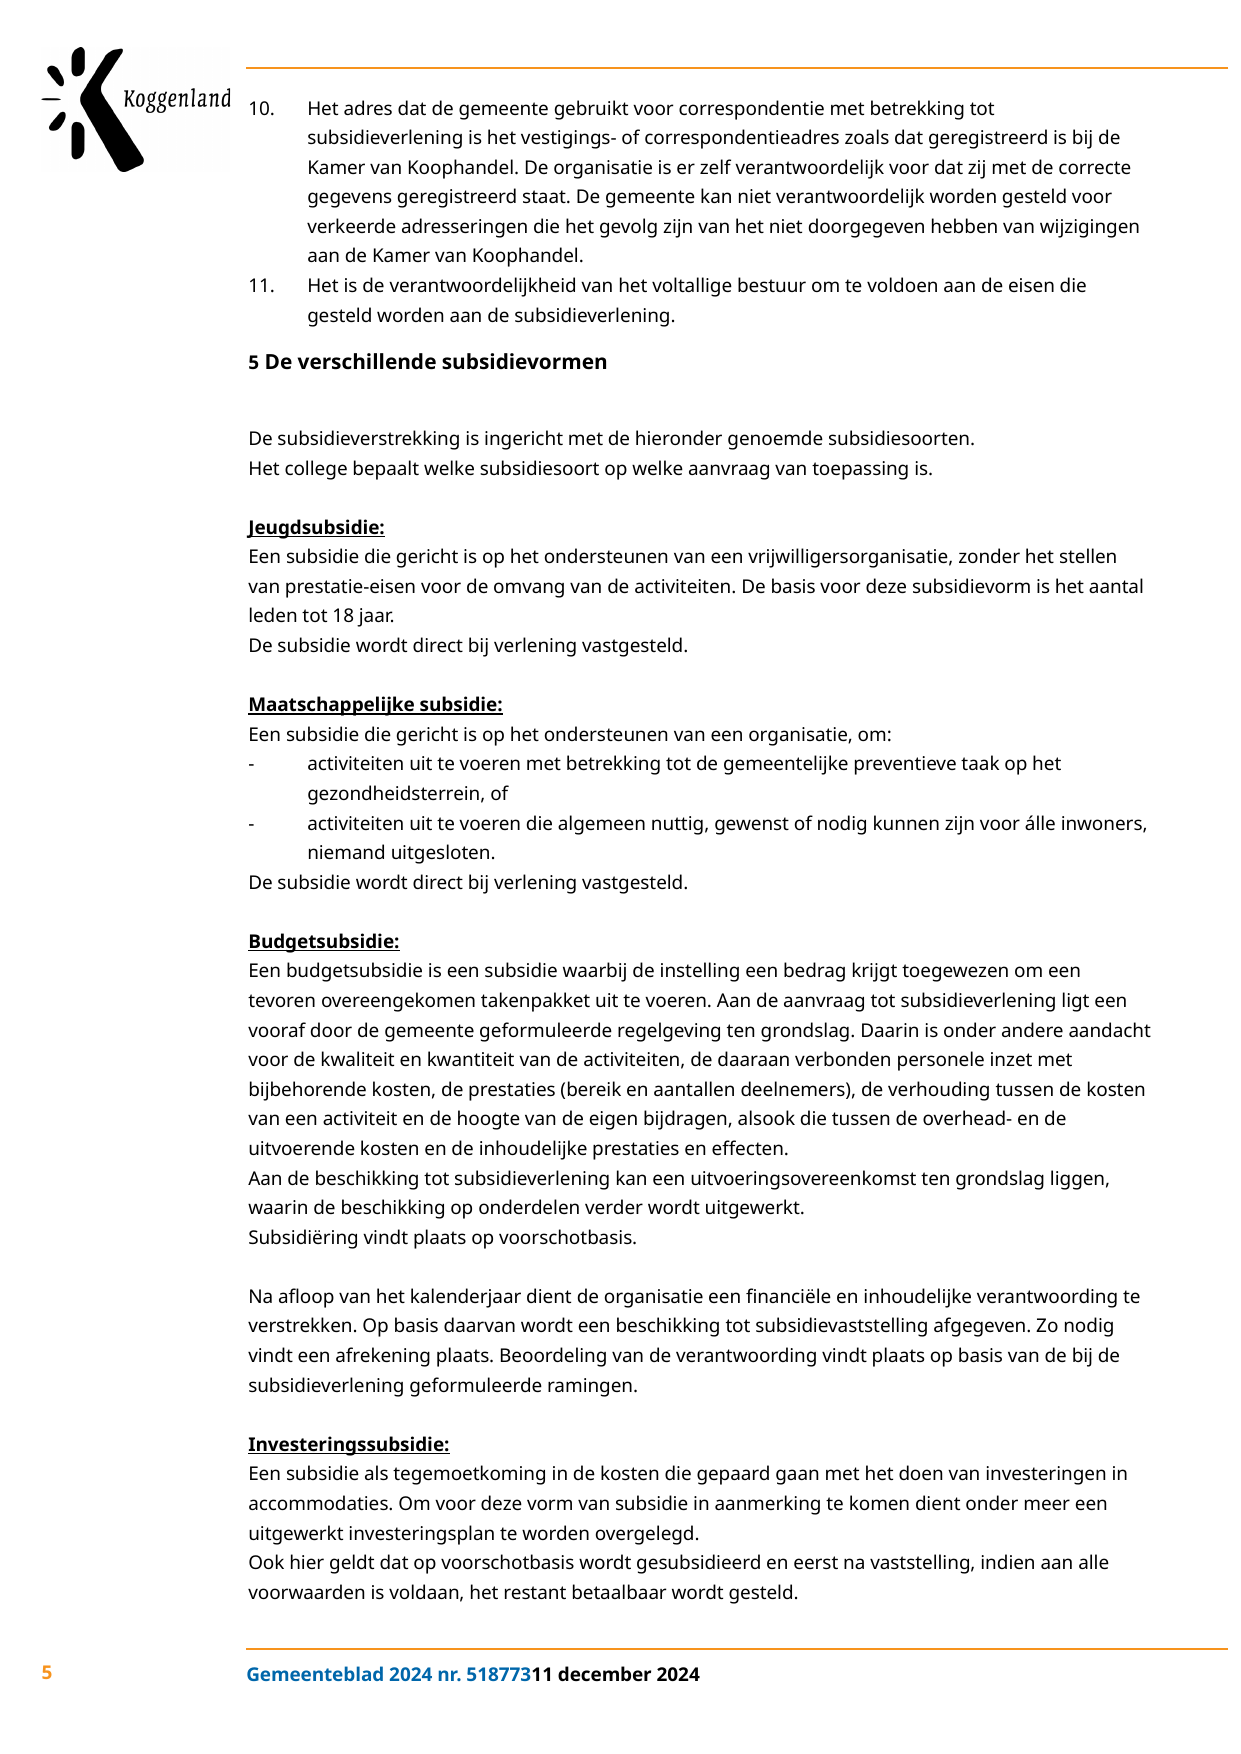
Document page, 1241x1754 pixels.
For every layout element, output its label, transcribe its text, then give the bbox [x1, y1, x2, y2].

list activiteiten uit te voeren met betrekking tot de gemeentelijke preventieve taak op het gezondheidsterrein, of [248, 751, 1152, 806]
text Een subsidie die gericht is op het ondersteunen van een organisatie, om: [248, 721, 1152, 747]
list activiteiten uit te voeren die algemeen nuttig, gewenst of nodig kunnen zijn voor álle inwoners, niemand uitgesloten. [248, 810, 1152, 865]
text De subsidie wordt direct bij verlening vastgesteld. [248, 869, 1152, 895]
text Na afloop van het kalenderjaar dient de organisatie een financiële en inhoudelijke verantwoording te verstrekken. Op basis daarvan wordt een beschikking tot subsidievaststelling afgegeven. Zo nodig vindt een afrekening plaats. Beoordeling van de verantwoording vindt plaats op basis van de bij de subsidieverlening geformuleerde ramingen. [248, 1283, 1152, 1398]
text Een budgetsubsidie is een subsidie waarbij de instelling een bedrag krijgt toegewezen om een tevoren overeengekomen takenpakket uit te voeren. Aan de aanvraag tot subsidieverlening ligt een vooraf door de gemeente geformuleerde regelgeving ten grondslag. Daarin is onder andere aandacht voor de kwaliteit en kwantiteit van de activiteiten, de daaraan verbonden personele inzet met bijbehorende kosten, de prestaties (bereik en aantallen deelnemers), de verhouding tussen de kosten van een activiteit en de hoogte van de eigen bijdragen, alsook die tussen de overhead- en de uitvoerende kosten en de inhoudelijke prestaties en effecten. [248, 958, 1152, 1161]
text Het college bepaalt welke subsidiesoort op welke aanvraag van toepassing is. [248, 455, 1152, 481]
list Het adres dat de gemeente gebruikt voor correspondentie met betrekking tot subsidieverlening is het vestigings- of correspondentieadres zoals dat geregistreerd is bij de Kamer van Koophandel. De organisatie is er zelf verantwoordelijk voor dat zij met de correcte gegevens geregistreerd staat. De gemeente kan niet verantwoordelijk worden gesteld voor verkeerde adresseringen die het gevolg zijn van het niet doorgegeven hebben van wijzigingen aan de Kamer van Koophandel. [248, 95, 1152, 268]
picture [41, 47, 231, 172]
text Een subsidie die gericht is op het ondersteunen van een vrijwilligersorganisatie, zonder het stellen van prestatie-eisen voor de omvang van de activiteiten. De basis voor deze subsidievorm is het aantal leden tot 18 jaar. [248, 543, 1152, 628]
text Subsidiëring vindt plaats op voorschotbasis. [248, 1224, 1152, 1250]
text 5 De verschillende subsidievormen [248, 347, 1152, 376]
text Aan de beschikking tot subsidieverlening kan een uitvoeringsovereenkomst ten grondslag liggen, waarin de beschikking op onderdelen verder wordt uitgewerkt. [248, 1165, 1152, 1220]
text De subsidie wordt direct bij verlening vastgesteld. [248, 632, 1152, 658]
text Investeringssubsidie: [248, 1431, 1152, 1457]
list Het is de verantwoordelijkheid van het voltallige bestuur om te voldoen aan de eisen die gesteld worden aan de subsidieverlening. [248, 272, 1152, 328]
text Een subsidie als tegemoetkoming in de kosten die gepaard gaan met het doen van investeringen in accommodaties. Om voor deze vorm van subsidie in aanmerking te komen dient onder meer een uitgewerkt investeringsplan te worden overgelegd. [248, 1461, 1152, 1546]
text Ook hier geldt dat op voorschotbasis wordt gesubsidieerd en eerst na vaststelling, indien aan alle voorwaarden is voldaan, het restant betaalbaar wordt gesteld. [248, 1549, 1152, 1605]
text Maatschappelijke subsidie: [248, 691, 1152, 717]
text De subsidieverstrekking is ingericht met de hieronder genoemde subsidiesoorten. [248, 425, 1152, 451]
text Budgetsubsidie: [248, 928, 1152, 954]
text Jeugdsubsidie: [248, 514, 1152, 540]
